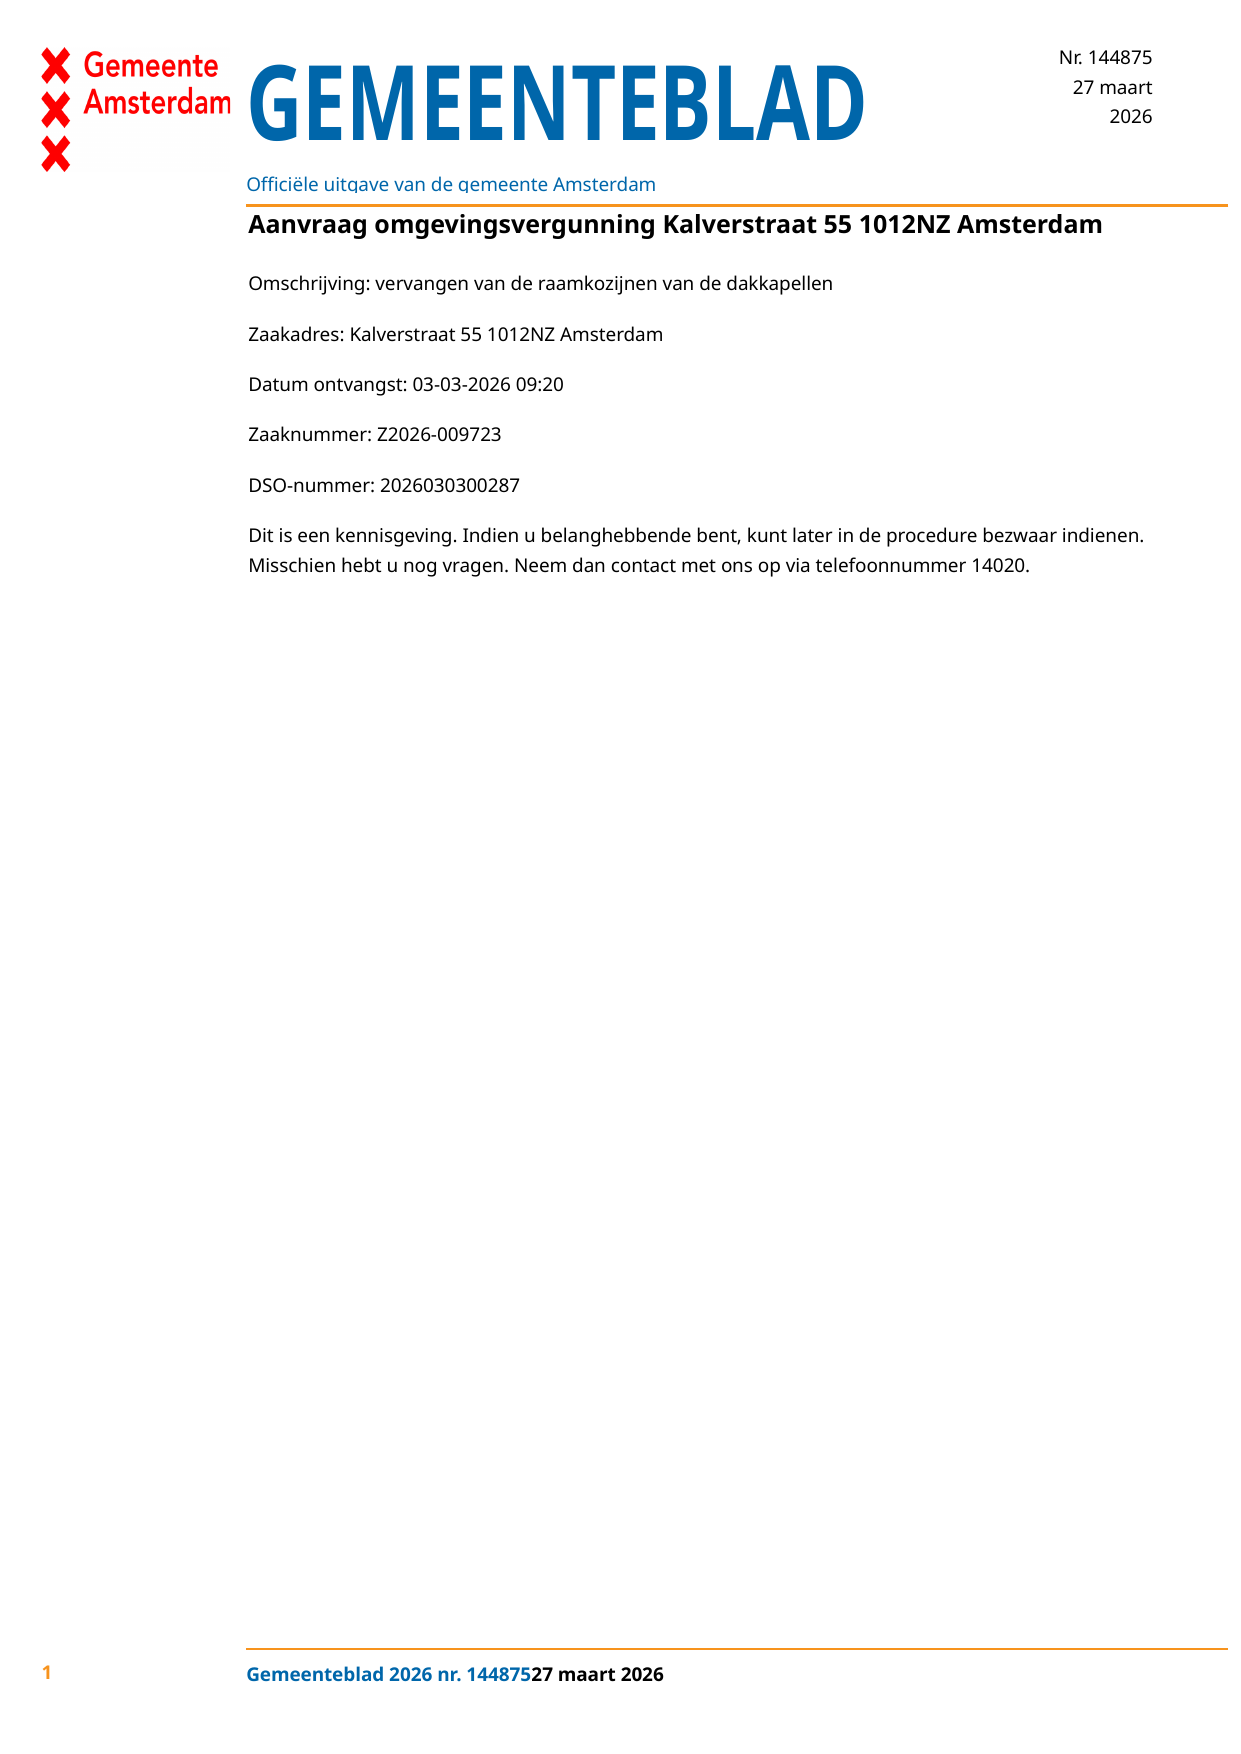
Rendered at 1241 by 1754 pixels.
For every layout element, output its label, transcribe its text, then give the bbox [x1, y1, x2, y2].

text Omschrijving: vervangen van de raamkozijnen van de dakkapellen [248, 270, 1152, 296]
text Dit is een kennisgeving. Indien u belanghebbende bent, kunt later in de procedure bezwaar indienen. Misschien hebt u nog vragen. Neem dan contact met ons op via telefoonnummer 14020. [248, 522, 1152, 578]
text Aanvraag omgevingsvergunning Kalverstraat 55 1012NZ Amsterdam [248, 207, 1152, 241]
text Zaakadres: Kalverstraat 55 1012NZ Amsterdam [248, 321, 1152, 346]
picture [41, 47, 231, 172]
text DSO-nummer: 2026030300287 [248, 472, 1152, 498]
text Datum ontvangst: 03-03-2026 09:20 [248, 371, 1152, 397]
text Zaaknummer: Z2026-009723 [248, 422, 1152, 447]
